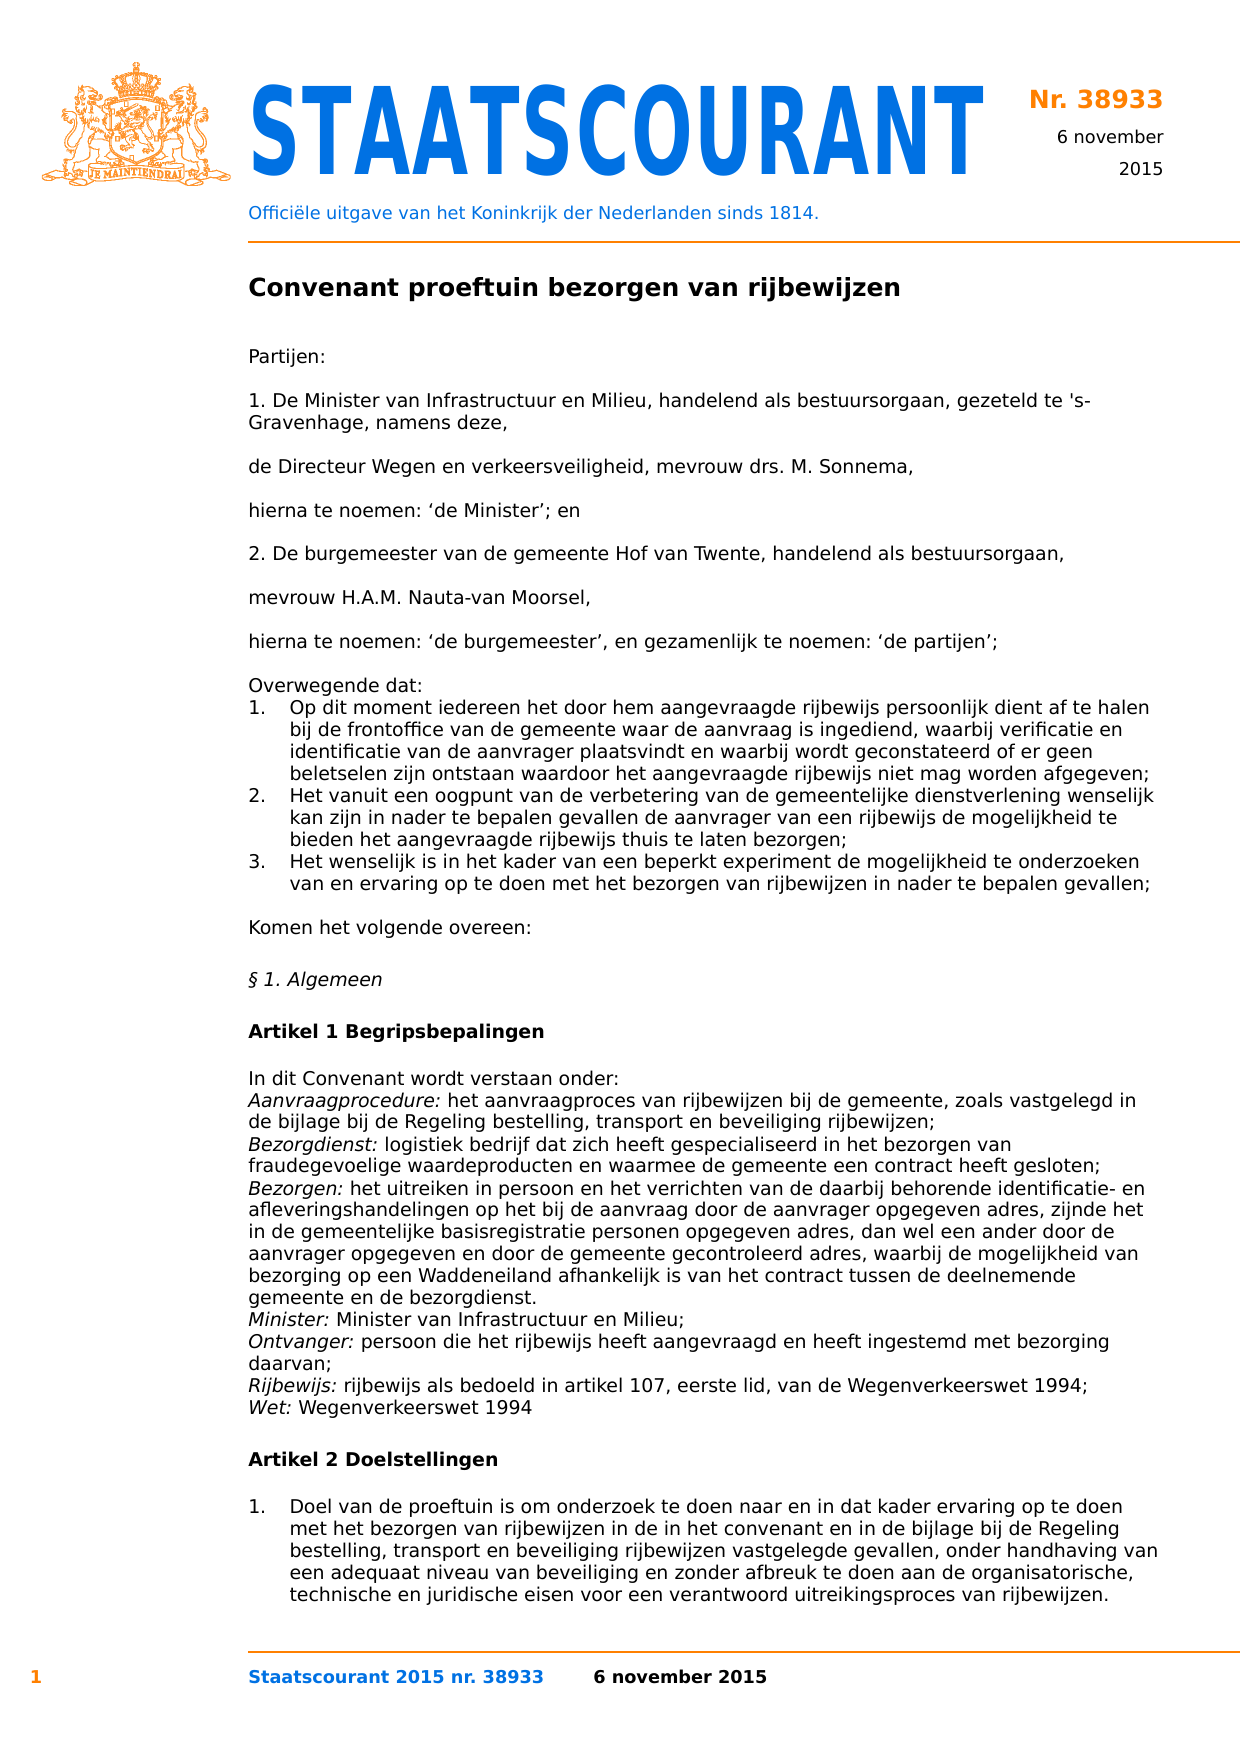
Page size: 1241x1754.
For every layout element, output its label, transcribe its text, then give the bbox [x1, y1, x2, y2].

text Overwegende dat: [248, 675, 1163, 697]
text Rijbewijs: rijbewijs als bedoeld in artikel 107, eerste lid, van de Wegenverkeerswet 1994; [248, 1375, 1163, 1397]
table_header [25, 62, 248, 241]
text Minister: Minister van Infrastructuur en Milieu; [248, 1309, 1163, 1331]
text Partijen: [248, 346, 1163, 368]
text Bezorgen: het uitreiken in persoon en het verrichten van de daarbij behorende identificatie- en afleveringshandelingen op het bij de aanvraag door de aanvrager opgegeven adres, zijnde het in de gemeentelijke basisregistratie personen opgegeven adres, dan wel een ander door de aanvrager opgegeven en door de gemeente gecontroleerd adres, waarbij de mogelijkheid van bezorging op een Waddeneiland afhankelijk is van het contract tussen de deelnemende gemeente en de bezorgdienst. [248, 1177, 1163, 1309]
table_header STAATSCOURANT [248, 62, 998, 203]
table_header Nr. 38933 [998, 62, 1240, 121]
text hierna te noemen: ‘de burgemeester’, en gezamenlijk te noemen: ‘de partijen’; [248, 631, 1163, 653]
subtitle Artikel 1 Begripsbepalingen [248, 1021, 1163, 1042]
text mevrouw H.A.M. Nauta-van Moorsel, [248, 587, 1163, 609]
text 1. Op dit moment iedereen het door hem aangevraagde rijbewijs persoonlijk dient af te halen bij de frontoffice van de gemeente waar de aanvraag is ingediend, waarbij verificatie en identificatie van de aanvrager plaatsvindt en waarbij wordt geconstateerd of er geen beletselen zijn ontstaan waardoor het aangevraagde rijbewijs niet mag worden afgegeven; [248, 697, 1163, 785]
text Wet: Wegenverkeerswet 1994 [248, 1397, 1163, 1419]
text hierna te noemen: ‘de Minister’; en [248, 499, 1163, 521]
picture [41, 62, 231, 186]
subtitle Artikel 2 Doelstellingen [248, 1449, 1163, 1471]
text 3. Het wenselijk is in het kader van een beperkt experiment de mogelijkheid te onderzoeken van en ervaring op te doen met het bezorgen van rijbewijzen in nader te bepalen gevallen; [248, 851, 1163, 895]
subtitle Convenant proeftuin bezorgen van rijbewijzen [248, 273, 1163, 302]
table_cell 2015 [998, 153, 1240, 203]
text Aanvraagprocedure: het aanvraagproces van rijbewijzen bij de gemeente, zoals vastgelegd in de bijlage bij de Regeling bestelling, transport en beveiliging rijbewijzen; [248, 1089, 1163, 1133]
text 1. Doel van de proeftuin is om onderzoek te doen naar en in dat kader ervaring op te doen met het bezorgen van rijbewijzen in de in het convenant en in de bijlage bij de Regeling bestelling, transport en beveiliging rijbewijzen vastgelegde gevallen, onder handhaving van een adequaat niveau van beveiliging en zonder afbreuk te doen aan de organisatorische, technische en juridische eisen voor een verantwoord uitreikingsproces van rijbewijzen. [248, 1496, 1163, 1606]
text Ontvanger: persoon die het rijbewijs heeft aangevraagd en heeft ingestemd met bezorging daarvan; [248, 1331, 1163, 1375]
table_cell 6 november [998, 121, 1240, 153]
text de Directeur Wegen en verkeersveiligheid, mevrouw drs. M. Sonnema, [248, 456, 1163, 478]
text Komen het volgende overeen: [248, 917, 1163, 938]
text 1. De Minister van Infrastructuur en Milieu, handelend als bestuursorgaan, gezeteld te 's-Gravenhage, namens deze, [248, 390, 1163, 434]
text 2. Het vanuit een oogpunt van de verbetering van de gemeentelijke dienstverlening wenselijk kan zijn in nader te bepalen gevallen de aanvrager van een rijbewijs de mogelijkheid te bieden het aangevraagde rijbewijs thuis te laten bezorgen; [248, 785, 1163, 851]
text 2. De burgemeester van de gemeente Hof van Twente, handelend als bestuursorgaan, [248, 543, 1163, 565]
table_cell Officiële uitgave van het Koninkrijk der Nederlanden sinds 1814. [248, 203, 1240, 241]
text Bezorgdienst: logistiek bedrijf dat zich heeft gespecialiseerd in het bezorgen van fraudegevoelige waardeproducten en waarmee de gemeente een contract heeft gesloten; [248, 1133, 1163, 1177]
subtitle § 1. Algemeen [248, 968, 1163, 991]
text In dit Convenant wordt verstaan onder: [248, 1067, 1163, 1089]
